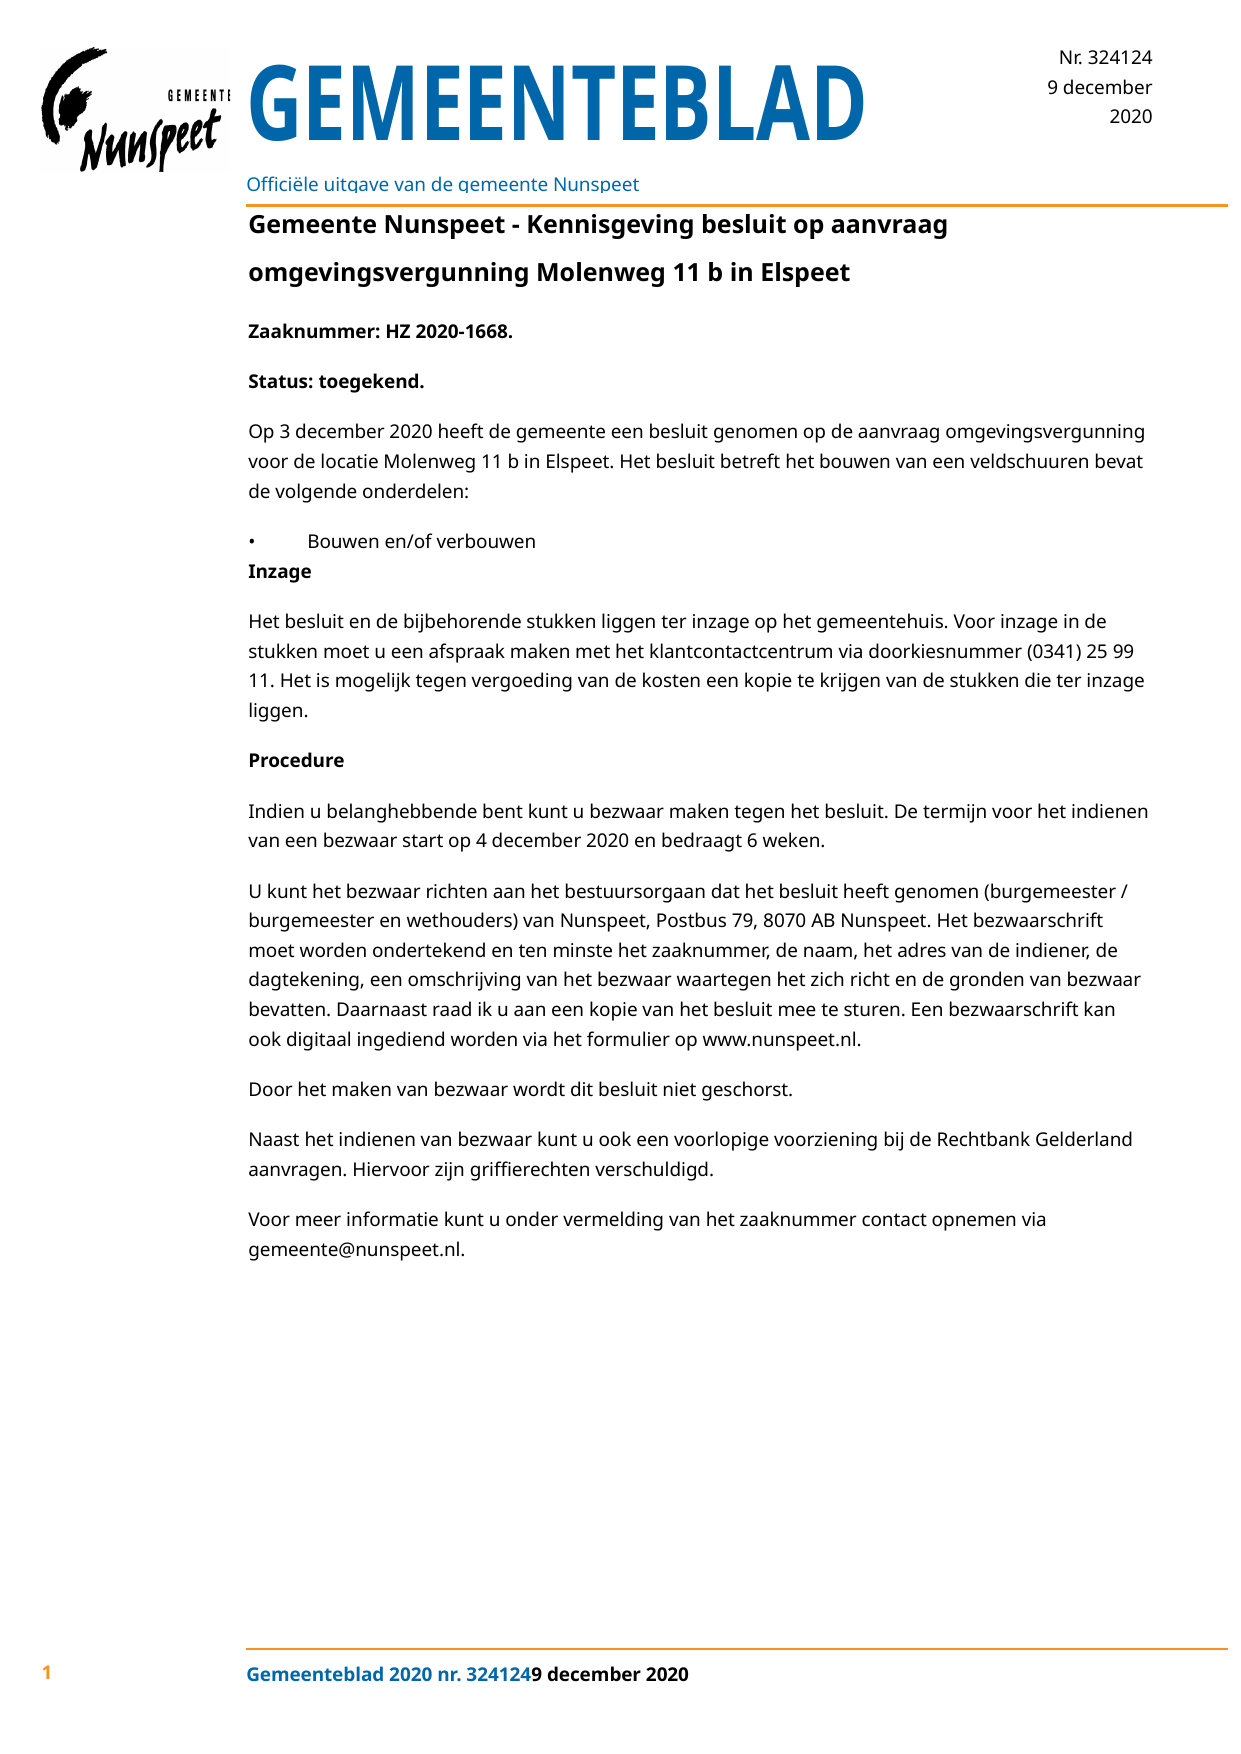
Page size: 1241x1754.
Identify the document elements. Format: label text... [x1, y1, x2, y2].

text U kunt het bezwaar richten aan het bestuursorgaan dat het besluit heeft genomen (burgemeester / burgemeester en wethouders) van Nunspeet, Postbus 79, 8070 AB Nunspeet. Het bezwaarschrift moet worden ondertekend en ten minste het zaaknummer, de naam, het adres van de indiener, de dagtekening, een omschrijving van het bezwaar waartegen het zich richt en de gronden van bezwaar bevatten. Daarnaast raad ik u aan een kopie van het besluit mee te sturen. Een bezwaarschrift kan ook digitaal ingediend worden via het formulier op www.nunspeet.nl. [248, 878, 1152, 1052]
text Status: toegekend. [248, 368, 1152, 394]
text Naast het indienen van bezwaar kunt u ook een voorlopige voorziening bij de Rechtbank Gelderland aanvragen. Hiervoor zijn griffierechten verschuldigd. [248, 1127, 1152, 1182]
text Door het maken van bezwaar wordt dit besluit niet geschorst. [248, 1076, 1152, 1102]
text Gemeente Nunspeet - Kennisgeving besluit op aanvraag omgevingsvergunning Molenweg 11 b in Elspeet [248, 207, 1152, 288]
picture [41, 47, 231, 172]
text Inzage [248, 558, 1152, 584]
text Op 3 december 2020 heeft de gemeente een besluit genomen op de aanvraag omgevingsvergunning voor de locatie Molenweg 11 b in Elspeet. Het besluit betreft het bouwen van een veldschuuren bevat de volgende onderdelen: [248, 419, 1152, 504]
text Procedure [248, 747, 1152, 773]
text Zaaknummer: HZ 2020-1668. [248, 318, 1152, 344]
text Het besluit en de bijbehorende stukken liggen ter inzage op het gemeentehuis. Voor inzage in de stukken moet u een afspraak maken met het klantcontactcentrum via doorkiesnummer (0341) 25 99 11. Het is mogelijk tegen vergoeding van de kosten een kopie te krijgen van de stukken die ter inzage liggen. [248, 608, 1152, 723]
text Indien u belanghebbende bent kunt u bezwaar maken tegen het besluit. De termijn voor het indienen van een bezwaar start op 4 december 2020 en bedraagt 6 weken. [248, 798, 1152, 853]
text Voor meer informatie kunt u onder vermelding van het zaaknummer contact opnemen via gemeente@nunspeet.nl. [248, 1207, 1152, 1262]
list Bouwen en/of verbouwen [248, 528, 1152, 554]
